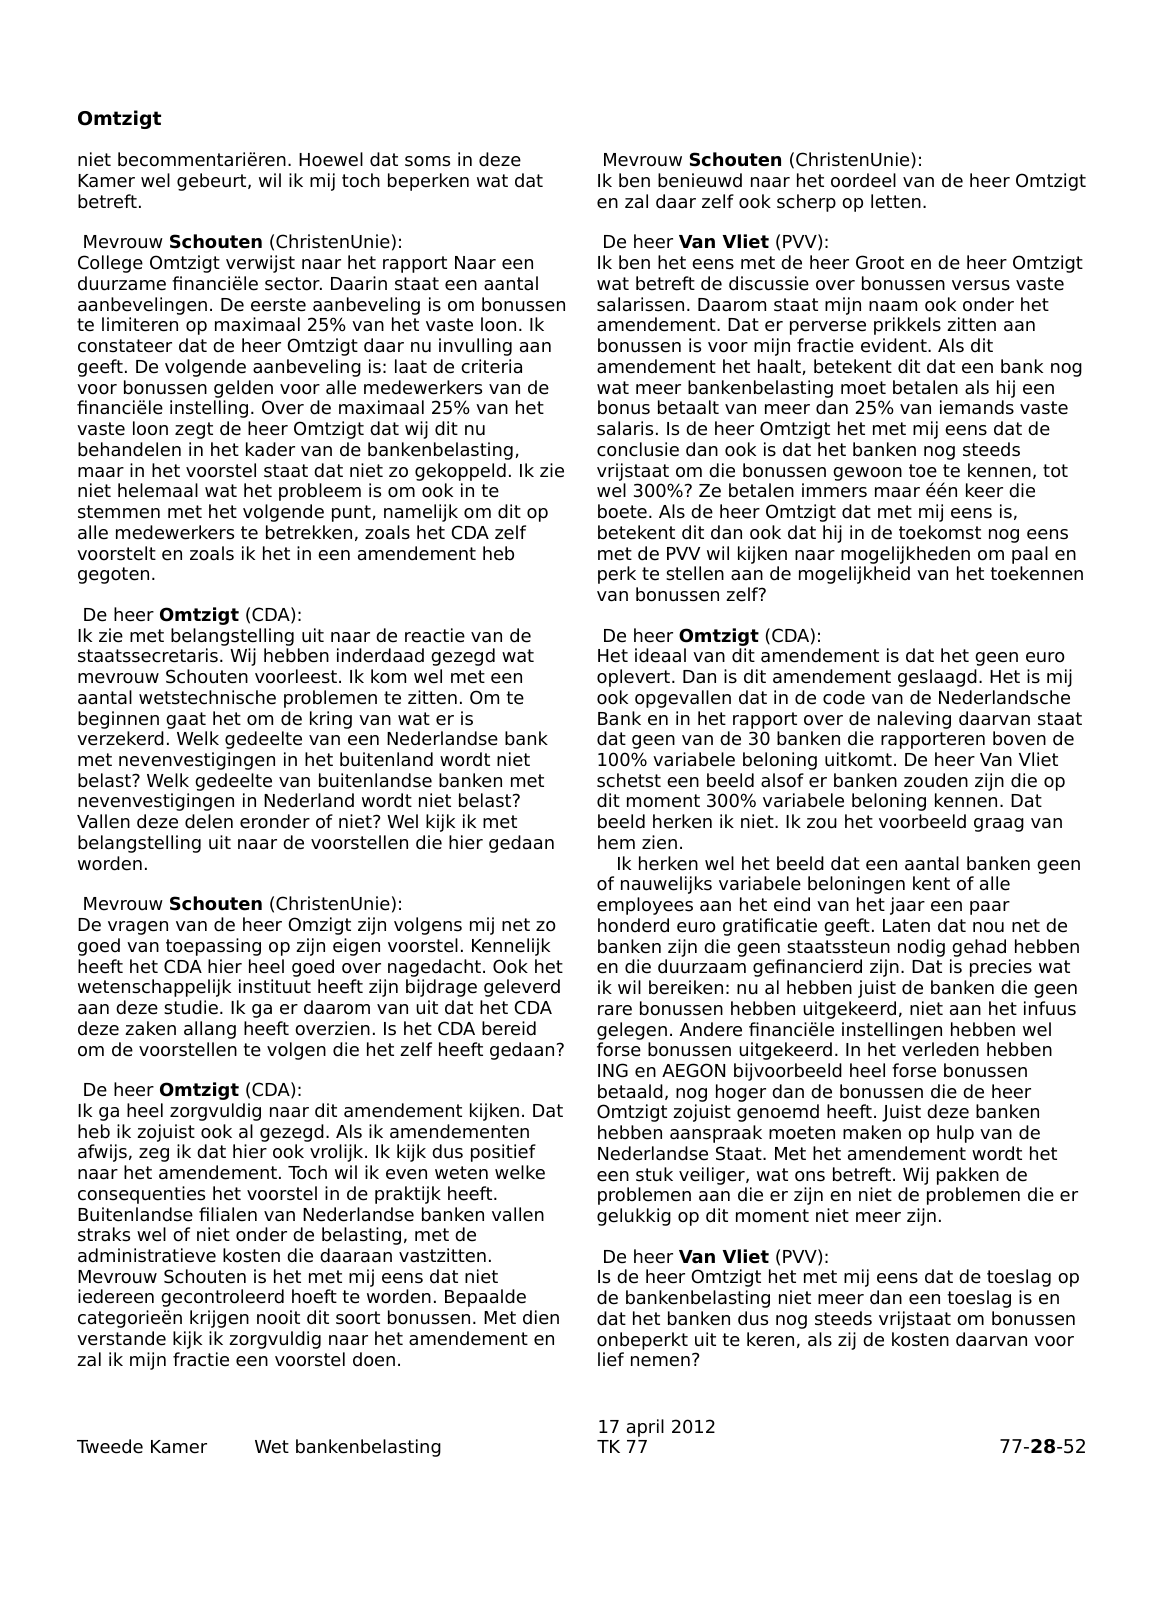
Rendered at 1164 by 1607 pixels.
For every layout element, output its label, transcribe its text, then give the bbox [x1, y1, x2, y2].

text De heer Omtzigt (CDA): [596, 626, 1087, 646]
text Ik herken wel het beeld dat een aantal banken geen of nauwelijks variabele beloningen kent of alle employees aan het eind van het jaar een paar honderd euro gratificatie geeft. Laten dat nou net de banken zijn die geen staatssteun nodig gehad hebben en die duurzaam gefinancierd zijn. Dat is precies wat ik wil bereiken: nu al hebben juist de banken die geen rare bonussen hebben uitgekeerd, niet aan het infuus gelegen. Andere financiële instellingen hebben wel forse bonussen uitgekeerd. In het verleden hebben ING en AEGON bijvoorbeeld heel forse bonussen betaald, nog hoger dan de bonussen die de heer Omtzigt zojuist genoemd heeft. Juist deze banken hebben aanspraak moeten maken op hulp van de Nederlandse Staat. Met het amendement wordt het een stuk veiliger, wat ons betreft. Wij pakken de problemen aan die er zijn en niet de problemen die er gelukkig op dit moment niet meer zijn. [596, 853, 1087, 1227]
text Ik ben het eens met de heer Groot en de heer Omtzigt wat betreft de discussie over bonussen versus vaste salarissen. Daarom staat mijn naam ook onder het amendement. Dat er perverse prikkels zitten aan bonussen is voor mijn fractie evident. Als dit amendement het haalt, betekent dit dat een bank nog wat meer bankenbelasting moet betalen als hij een bonus betaalt van meer dan 25% van iemands vaste salaris. Is de heer Omtzigt het met mij eens dat de conclusie dan ook is dat het banken nog steeds vrijstaat om die bonussen gewoon toe te kennen, tot wel 300%? Ze betalen immers maar één keer die boete. Als de heer Omtzigt dat met mij eens is, betekent dit dan ook dat hij in de toekomst nog eens met de PVV wil kijken naar mogelijkheden om paal en perk te stellen aan de mogelijkheid van het toekennen van bonussen zelf? [596, 253, 1087, 606]
text Het ideaal van dit amendement is dat het geen euro oplevert. Dan is dit amendement geslaagd. Het is mij ook opgevallen dat in de code van de Nederlandsche Bank en in het rapport over de naleving daarvan staat dat geen van de 30 banken die rapporteren boven de 100% variabele beloning uitkomt. De heer Van Vliet schetst een beeld alsof er banken zouden zijn die op dit moment 300% variabele beloning kennen. Dat beeld herken ik niet. Ik zou het voorbeeld graag van hem zien. [596, 646, 1087, 853]
text De heer Van Vliet (PVV): [596, 1247, 1087, 1267]
text Ik zie met belangstelling uit naar de reactie van de staatssecretaris. Wij hebben inderdaad gezegd wat mevrouw Schouten voorleest. Ik kom wel met een aantal wetstechnische problemen te zitten. Om te beginnen gaat het om de kring van wat er is verzekerd. Welk gedeelte van een Nederlandse bank met nevenvestigingen in het buitenland wordt niet belast? Welk gedeelte van buitenlandse banken met nevenvestigingen in Nederland wordt niet belast? Vallen deze delen eronder of niet? Wel kijk ik met belangstelling uit naar de voorstellen die hier gedaan worden. [77, 626, 567, 874]
text Mevrouw Schouten (ChristenUnie): [77, 894, 567, 915]
text College Omtzigt verwijst naar het rapport Naar een duurzame financiële sector. Daarin staat een aantal aanbevelingen. De eerste aanbeveling is om bonussen te limiteren op maximaal 25% van het vaste loon. Ik constateer dat de heer Omtzigt daar nu invulling aan geeft. De volgende aanbeveling is: laat de criteria voor bonussen gelden voor alle medewerkers van de financiële instelling. Over de maximaal 25% van het vaste loon zegt de heer Omtzigt dat wij dit nu behandelen in het kader van de bankenbelasting, maar in het voorstel staat dat niet zo gekoppeld. Ik zie niet helemaal wat het probleem is om ook in te stemmen met het volgende punt, namelijk om dit op alle medewerkers te betrekken, zoals het CDA zelf voorstelt en zoals ik het in een amendement heb gegoten. [77, 253, 567, 585]
text Ik ben benieuwd naar het oordeel van de heer Omtzigt en zal daar zelf ook scherp op letten. [596, 171, 1087, 212]
text Mevrouw Schouten (ChristenUnie): [596, 150, 1087, 171]
text niet becommentariëren. Hoewel dat soms in deze Kamer wel gebeurt, wil ik mij toch beperken wat dat betreft. [77, 150, 567, 212]
text De heer Van Vliet (PVV): [596, 232, 1087, 253]
text De heer Omtzigt (CDA): [77, 605, 567, 626]
text Ik ga heel zorgvuldig naar dit amendement kijken. Dat heb ik zojuist ook al gezegd. Als ik amendementen afwijs, zeg ik dat hier ook vrolijk. Ik kijk dus positief naar het amendement. Toch wil ik even weten welke consequenties het voorstel in de praktijk heeft. Buitenlandse filialen van Nederlandse banken vallen straks wel of niet onder de belasting, met de administratieve kosten die daaraan vastzitten. Mevrouw Schouten is het met mij eens dat niet iedereen gecontroleerd hoeft te worden. Bepaalde categorieën krijgen nooit dit soort bonussen. Met dien verstande kijk ik zorgvuldig naar het amendement en zal ik mijn fractie een voorstel doen. [77, 1101, 567, 1370]
text De vragen van de heer Omzigt zijn volgens mij net zo goed van toepassing op zijn eigen voorstel. Kennelijk heeft het CDA hier heel goed over nagedacht. Ook het wetenschappelijk instituut heeft zijn bijdrage geleverd aan deze studie. Ik ga er daarom van uit dat het CDA deze zaken allang heeft overzien. Is het CDA bereid om de voorstellen te volgen die het zelf heeft gedaan? [77, 915, 567, 1060]
text Is de heer Omtzigt het met mij eens dat de toeslag op de bankenbelasting niet meer dan een toeslag is en dat het banken dus nog steeds vrijstaat om bonussen onbeperkt uit te keren, als zij de kosten daarvan voor lief nemen? [596, 1267, 1087, 1371]
text De heer Omtzigt (CDA): [77, 1080, 567, 1101]
text Mevrouw Schouten (ChristenUnie): [77, 232, 567, 253]
